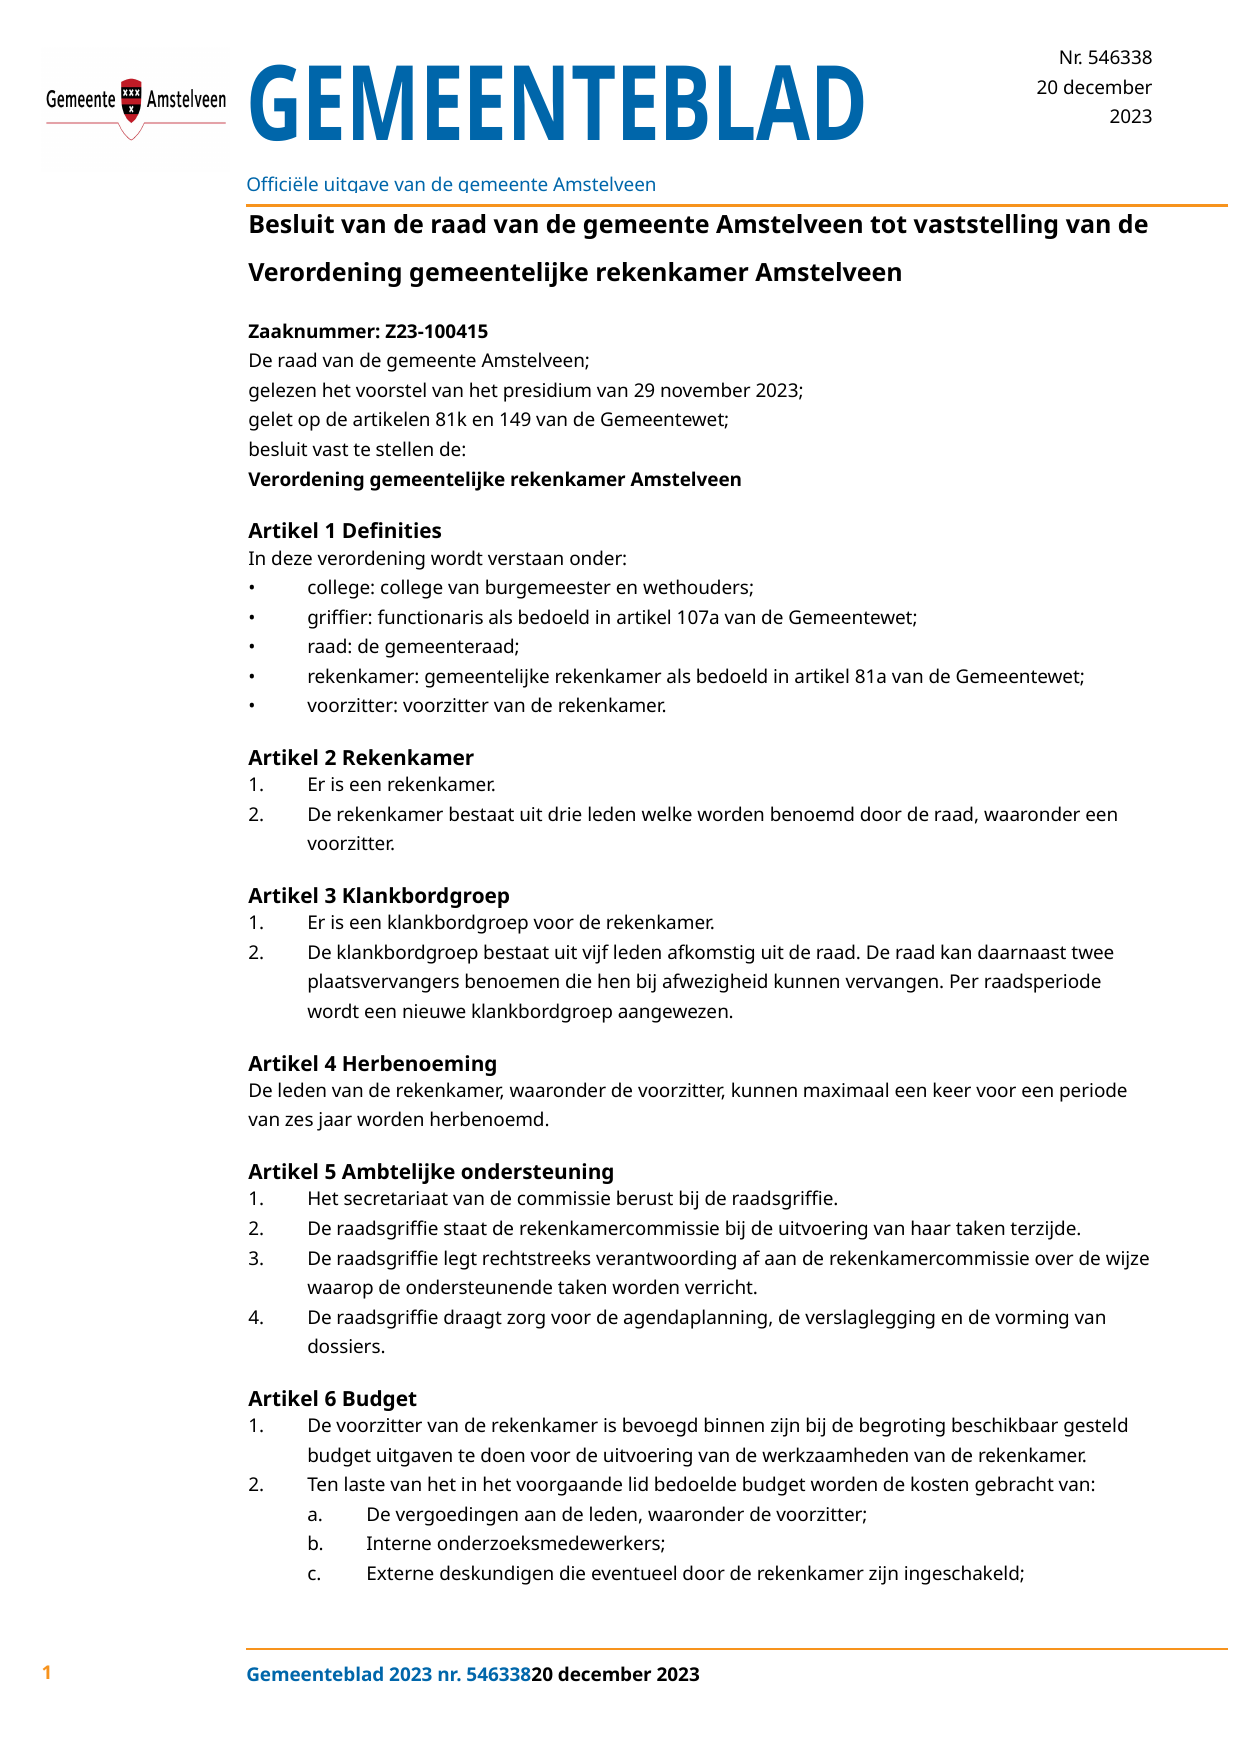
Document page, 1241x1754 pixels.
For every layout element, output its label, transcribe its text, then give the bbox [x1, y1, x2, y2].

list De voorzitter van de rekenkamer is bevoegd binnen zijn bij de begroting beschikbaar gesteld budget uitgaven te doen voor de uitvoering van de werkzaamheden van de rekenkamer. [248, 1412, 1152, 1468]
text Artikel 5 Ambtelijke ondersteuning [248, 1157, 1152, 1186]
list college: college van burgemeester en wethouders; [248, 574, 1152, 600]
text gelezen het voorstel van het presidium van 29 november 2023; [248, 377, 1152, 403]
list Er is een klankbordgroep voor de rekenkamer. [248, 909, 1152, 935]
text Artikel 3 Klankbordgroep [248, 881, 1152, 909]
list voorzitter: voorzitter van de rekenkamer. [248, 693, 1152, 718]
list Externe deskundigen die eventueel door de rekenkamer zijn ingeschakeld; [307, 1560, 1152, 1586]
list De raadsgriffie staat de rekenkamercommissie bij de uitvoering van haar taken terzijde. [248, 1215, 1152, 1241]
list Er is een rekenkamer. [248, 771, 1152, 797]
text De leden van de rekenkamer, waaronder de voorzitter, kunnen maximaal een keer voor een periode van zes jaar worden herbenoemd. [248, 1077, 1152, 1132]
text Zaaknummer: Z23-100415 [248, 318, 1152, 344]
list griffier: functionaris als bedoeld in artikel 107a van de Gemeentewet; [248, 604, 1152, 629]
text Verordening gemeentelijke rekenkamer Amstelveen [248, 466, 1152, 492]
list Interne onderzoeksmedewerkers; [307, 1531, 1152, 1556]
list De klankbordgroep bestaat uit vijf leden afkomstig uit de raad. De raad kan daarnaast twee plaatsvervangers benoemen die hen bij afwezigheid kunnen vervangen. Per raadsperiode wordt een nieuwe klankbordgroep aangewezen. [248, 939, 1152, 1024]
text besluit vast te stellen de: [248, 436, 1152, 462]
picture [41, 47, 231, 172]
list De vergoedingen aan de leden, waaronder de voorzitter; [307, 1501, 1152, 1527]
text De raad van de gemeente Amstelveen; [248, 347, 1152, 373]
text Artikel 1 Definities [248, 516, 1152, 545]
list De rekenkamer bestaat uit drie leden welke worden benoemd door de raad, waaronder een voorzitter. [248, 801, 1152, 856]
list raad: de gemeenteraad; [248, 633, 1152, 659]
list De raadsgriffie legt rechtstreeks verantwoording af aan de rekenkamercommissie over de wijze waarop de ondersteunende taken worden verricht. [248, 1245, 1152, 1300]
text In deze verordening wordt verstaan onder: [248, 545, 1152, 570]
list Ten laste van het in het voorgaande lid bedoelde budget worden de kosten gebracht van: [248, 1471, 1152, 1497]
text gelet op de artikelen 81k en 149 van de Gemeentewet; [248, 407, 1152, 432]
text Artikel 2 Rekenkamer [248, 743, 1152, 771]
list rekenkamer: gemeentelijke rekenkamer als bedoeld in artikel 81a van de Gemeentewet; [248, 663, 1152, 689]
list De raadsgriffie draagt zorg voor de agendaplanning, de verslaglegging en de vorming van dossiers. [248, 1304, 1152, 1359]
text Besluit van de raad van de gemeente Amstelveen tot vaststelling van de Verordening gemeentelijke rekenkamer Amstelveen [248, 207, 1152, 288]
list Het secretariaat van de commissie berust bij de raadsgriffie. [248, 1186, 1152, 1211]
text Artikel 4 Herbenoeming [248, 1049, 1152, 1077]
text Artikel 6 Budget [248, 1384, 1152, 1412]
